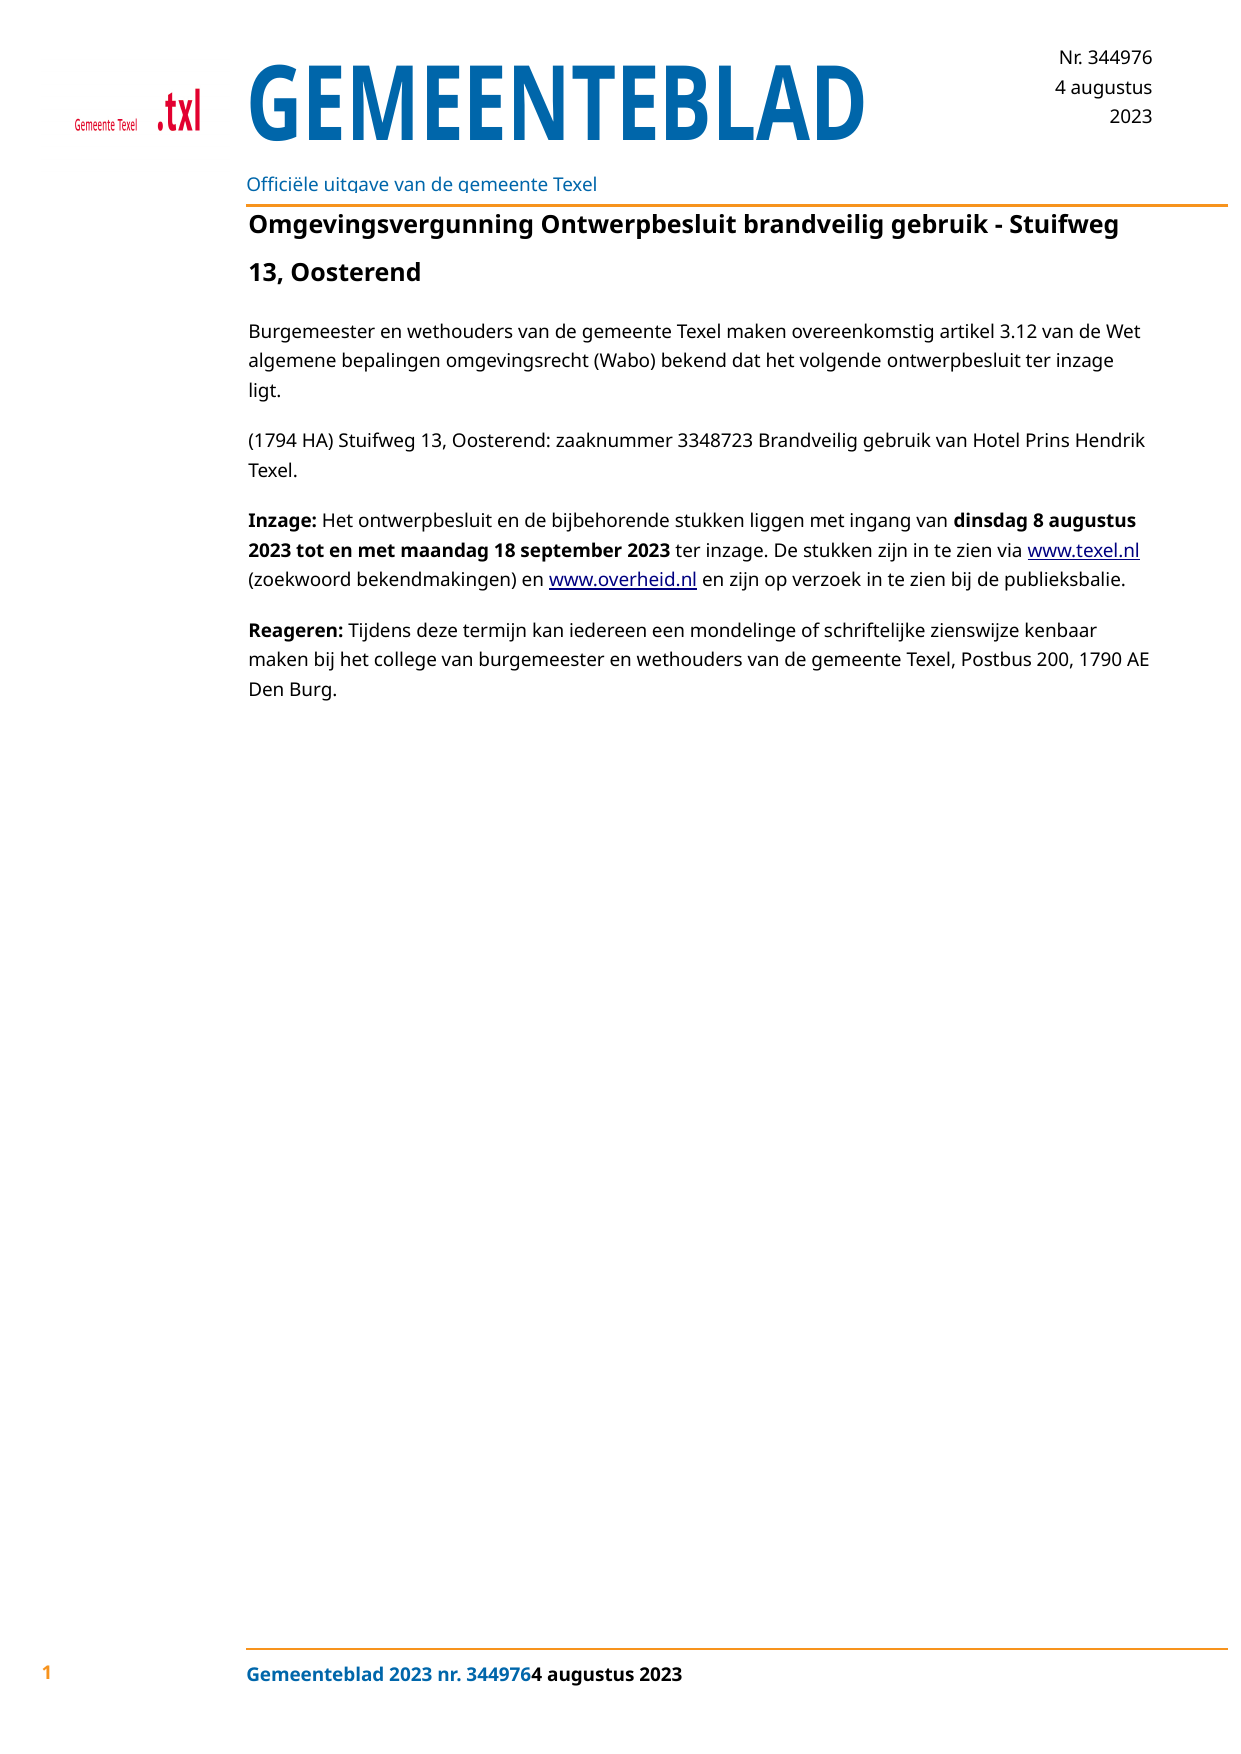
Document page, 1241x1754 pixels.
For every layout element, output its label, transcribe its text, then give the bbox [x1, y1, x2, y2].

text Reageren: Tijdens deze termijn kan iedereen een mondelinge of schriftelijke zienswijze kenbaar maken bij het college van burgemeester en wethouders van de gemeente Texel, Postbus 200, 1790 AE Den Burg. [248, 617, 1152, 702]
text Omgevingsvergunning Ontwerpbesluit brandveilig gebruik - Stuifweg 13, Oosterend [248, 207, 1152, 288]
text Inzage: Het ontwerpbesluit en de bijbehorende stukken liggen met ingang van dinsdag 8 augustus 2023 tot en met maandag 18 september 2023 ter inzage. De stukken zijn in te zien via www.texel.nl (zoekwoord bekendmakingen) en www.overheid.nl en zijn op verzoek in te zien bij de publieksbalie. [248, 507, 1152, 592]
text (1794 HA) Stuifweg 13, Oosterend: zaaknummer 3348723 Brandveilig gebruik van Hotel Prins Hendrik Texel. [248, 427, 1152, 483]
text Burgemeester en wethouders van de gemeente Texel maken overeenkomstig artikel 3.12 van de Wet algemene bepalingen omgevingsrecht (Wabo) bekend dat het volgende ontwerpbesluit ter inzage ligt. [248, 318, 1152, 403]
picture [41, 47, 231, 172]
